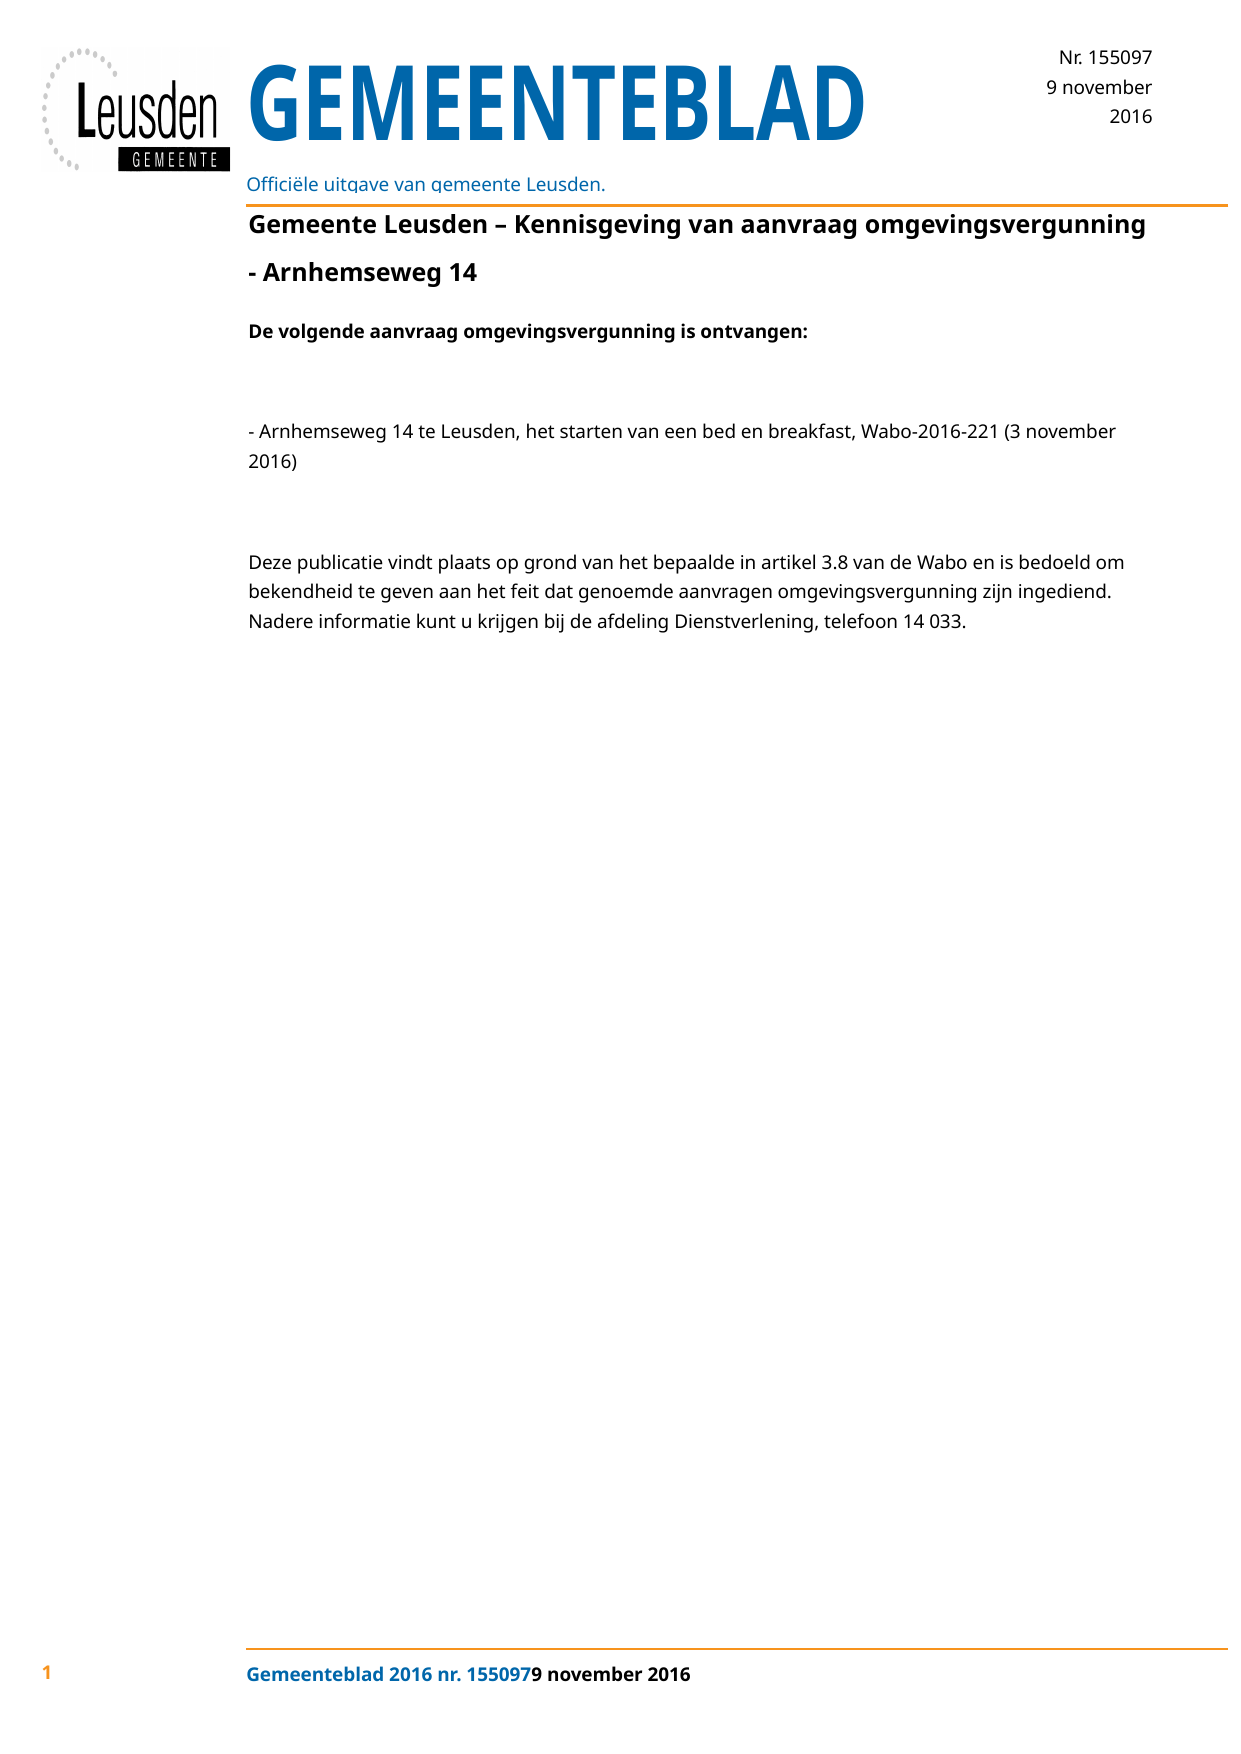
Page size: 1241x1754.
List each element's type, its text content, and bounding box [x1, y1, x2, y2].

text Deze publicatie vindt plaats op grond van het bepaalde in artikel 3.8 van de Wabo en is bedoeld om bekendheid te geven aan het feit dat genoemde aanvragen omgevingsvergunning zijn ingediend. Nadere informatie kunt u krijgen bij de afdeling Dienstverlening, telefoon 14 033. [248, 549, 1152, 634]
text De volgende aanvraag omgevingsvergunning is ontvangen: [248, 318, 1152, 344]
text Gemeente Leusden – Kennisgeving van aanvraag omgevingsvergunning - Arnhemseweg 14 [248, 207, 1152, 288]
text - Arnhemseweg 14 te Leusden, het starten van een bed en breakfast, Wabo-2016-221 (3 november 2016) [248, 419, 1152, 474]
picture [41, 47, 231, 172]
